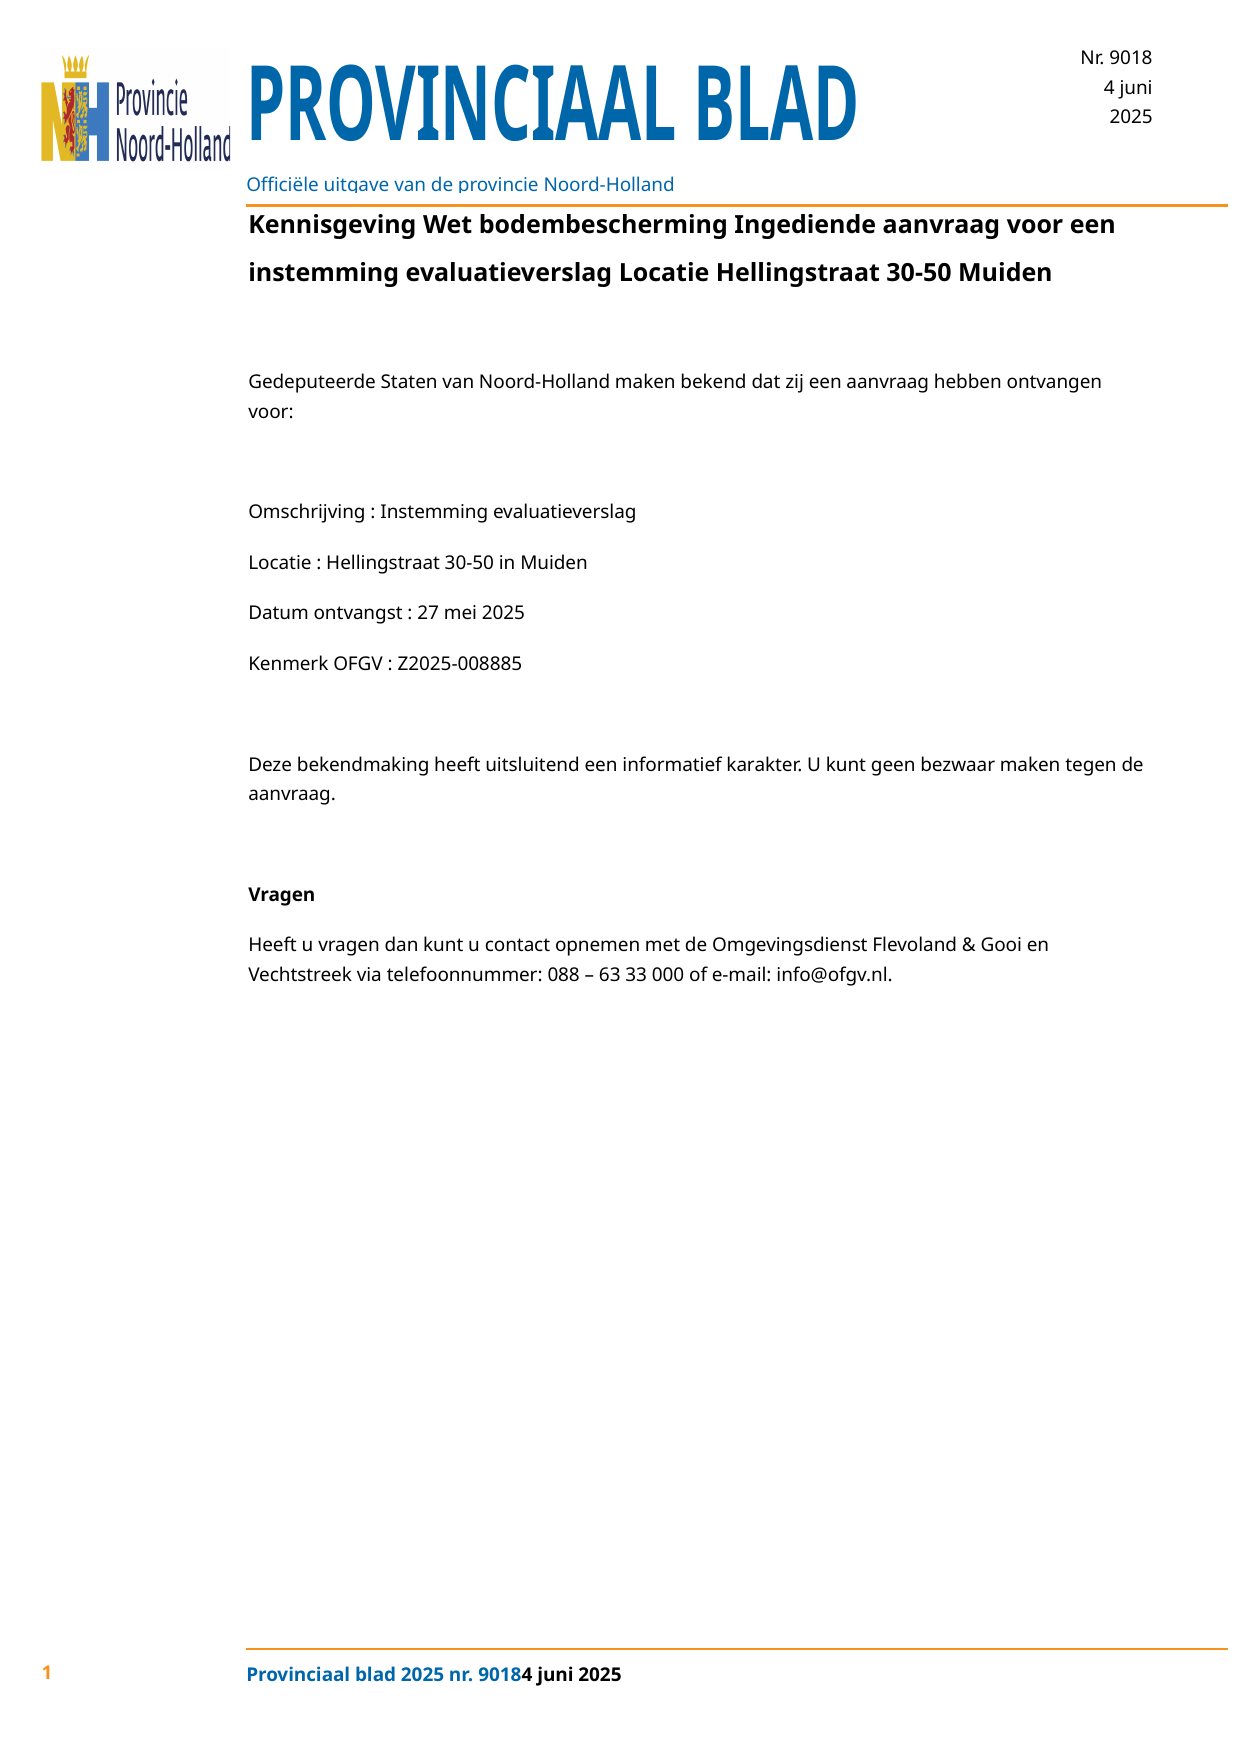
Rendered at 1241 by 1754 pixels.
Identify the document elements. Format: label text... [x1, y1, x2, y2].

text Kennisgeving Wet bodembescherming Ingediende aanvraag voor een instemming evaluatieverslag Locatie Hellingstraat 30-50 Muiden [248, 207, 1152, 288]
text Vragen [248, 881, 1152, 907]
text Deze bekendmaking heeft uitsluitend een informatief karakter. U kunt geen bezwaar maken tegen de aanvraag. [248, 751, 1152, 806]
text Locatie : Hellingstraat 30-50 in Muiden [248, 549, 1152, 575]
text Kenmerk OFGV : Z2025-008885 [248, 650, 1152, 676]
text Gedeputeerde Staten van Noord-Holland maken bekend dat zij een aanvraag hebben ontvangen voor: [248, 368, 1152, 424]
text Omschrijving : Instemming evaluatieverslag [248, 499, 1152, 524]
text Datum ontvangst : 27 mei 2025 [248, 599, 1152, 625]
text Heeft u vragen dan kunt u contact opnemen met de Omgevingsdienst Flevoland & Gooi en Vechtstreek via telefoonnummer: 088 – 63 33 000 of e-mail: info@ofgv.nl. [248, 932, 1152, 987]
picture [41, 47, 231, 172]
